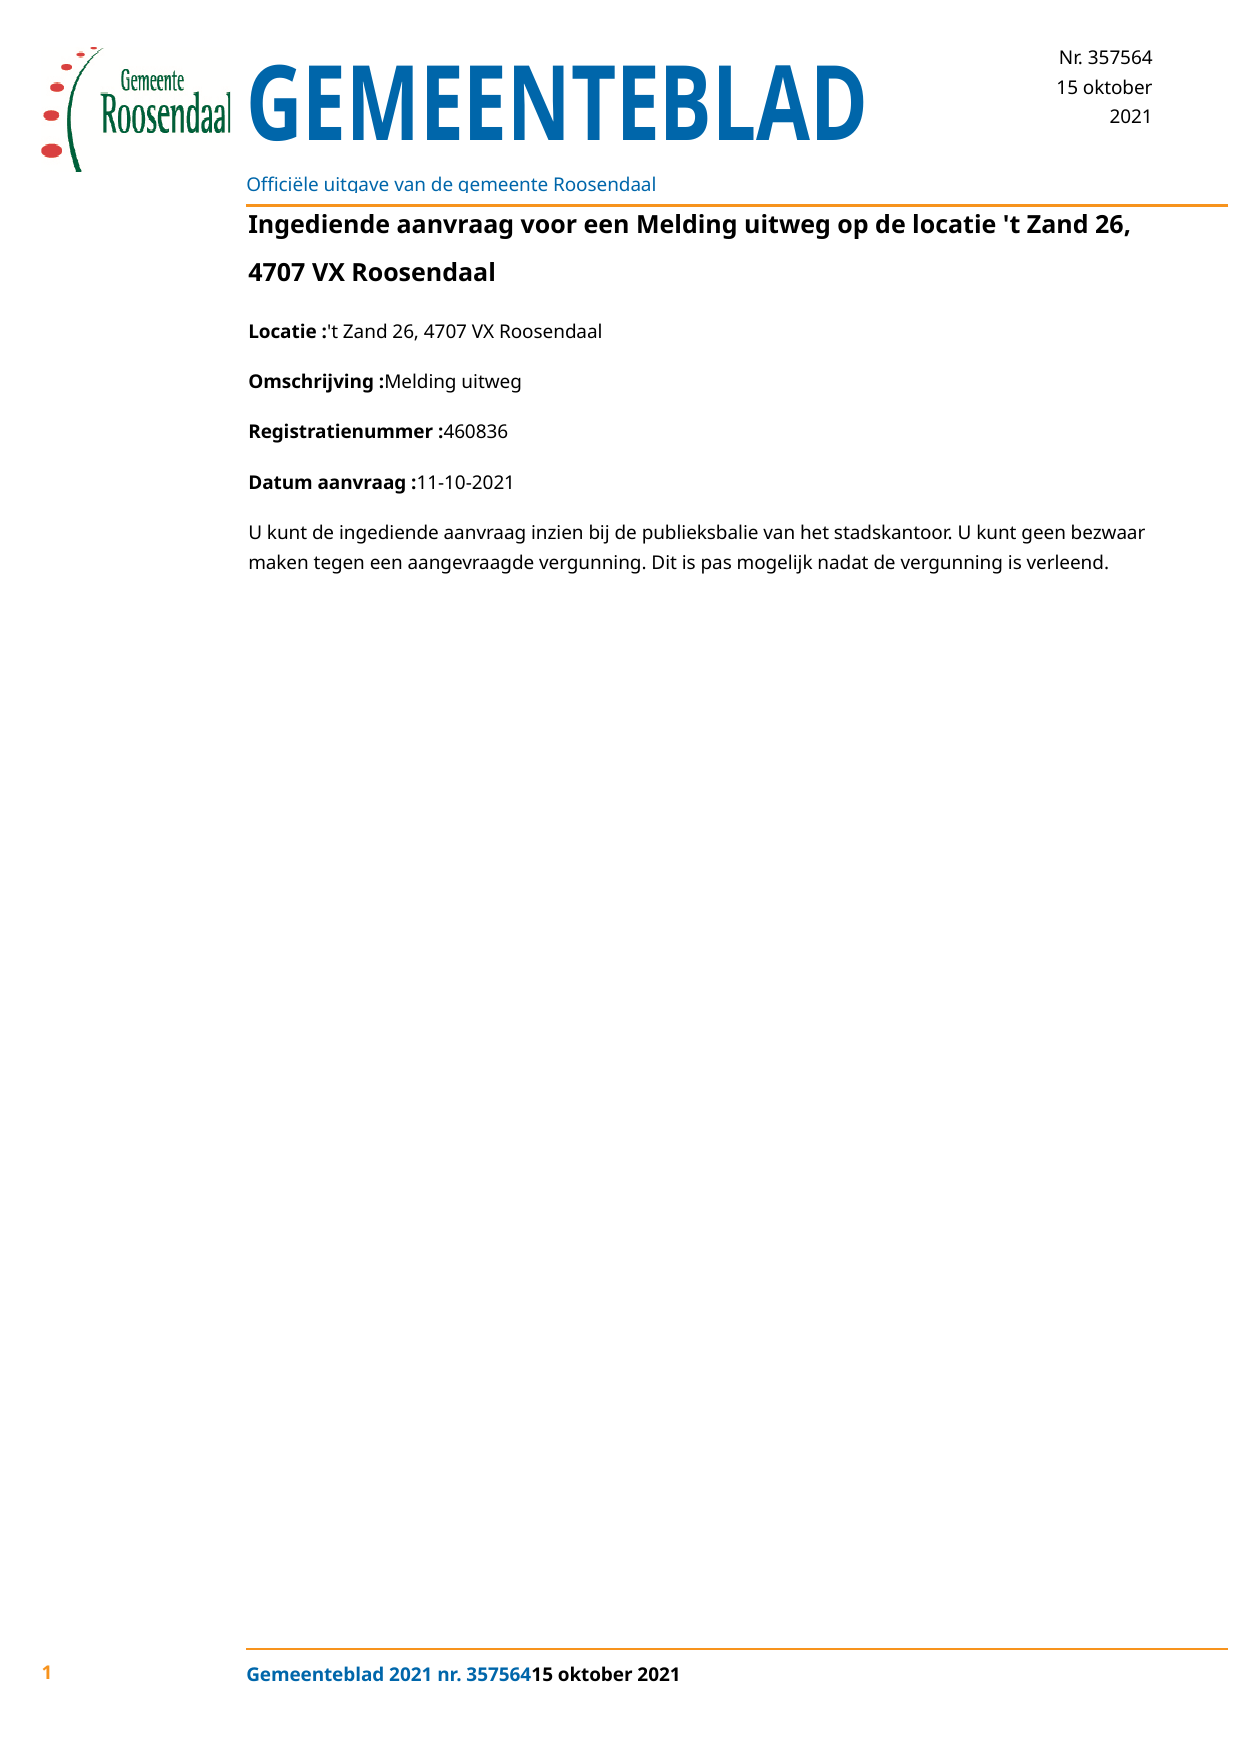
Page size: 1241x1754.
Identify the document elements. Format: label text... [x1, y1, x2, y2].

picture [41, 47, 231, 172]
text Omschrijving :Melding uitweg [248, 368, 1152, 394]
text Registratienummer :460836 [248, 419, 1152, 444]
text U kunt de ingediende aanvraag inzien bij de publieksbalie van het stadskantoor. U kunt geen bezwaar maken tegen een aangevraagde vergunning. Dit is pas mogelijk nadat de vergunning is verleend. [248, 519, 1152, 575]
text Datum aanvraag :11-10-2021 [248, 469, 1152, 495]
text Ingediende aanvraag voor een Melding uitweg op de locatie 't Zand 26, 4707 VX Roosendaal [248, 207, 1152, 288]
text Locatie :'t Zand 26, 4707 VX Roosendaal [248, 318, 1152, 344]
